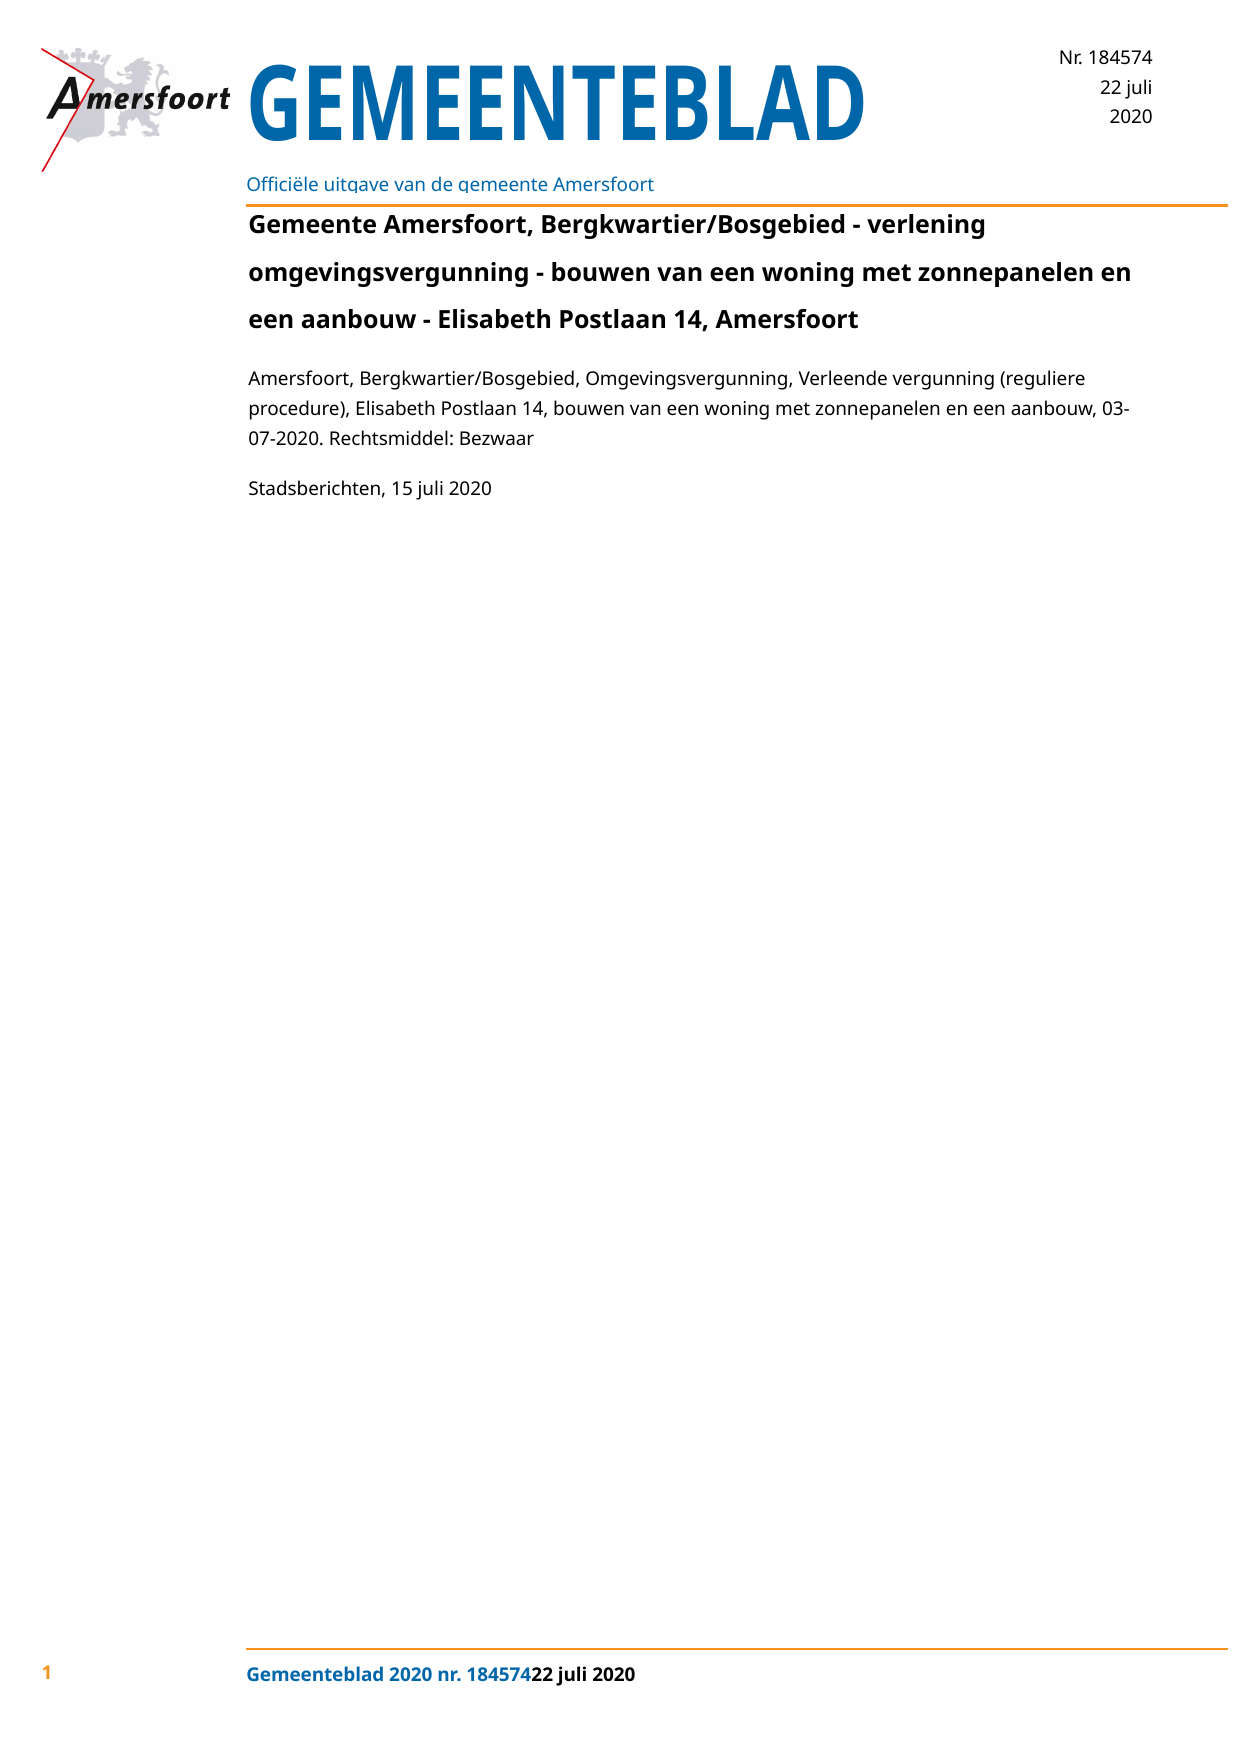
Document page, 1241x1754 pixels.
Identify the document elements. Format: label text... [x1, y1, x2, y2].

text Stadsberichten, 15 juli 2020 [248, 475, 1152, 501]
picture [41, 47, 231, 172]
text Amersfoort, Bergkwartier/Bosgebied, Omgevingsvergunning, Verleende vergunning (reguliere procedure), Elisabeth Postlaan 14, bouwen van een woning met zonnepanelen en een aanbouw, 03-07-2020. Rechtsmiddel: Bezwaar [248, 366, 1152, 450]
text Gemeente Amersfoort, Bergkwartier/Bosgebied - verlening omgevingsvergunning - bouwen van een woning met zonnepanelen en een aanbouw - Elisabeth Postlaan 14, Amersfoort [248, 207, 1152, 336]
